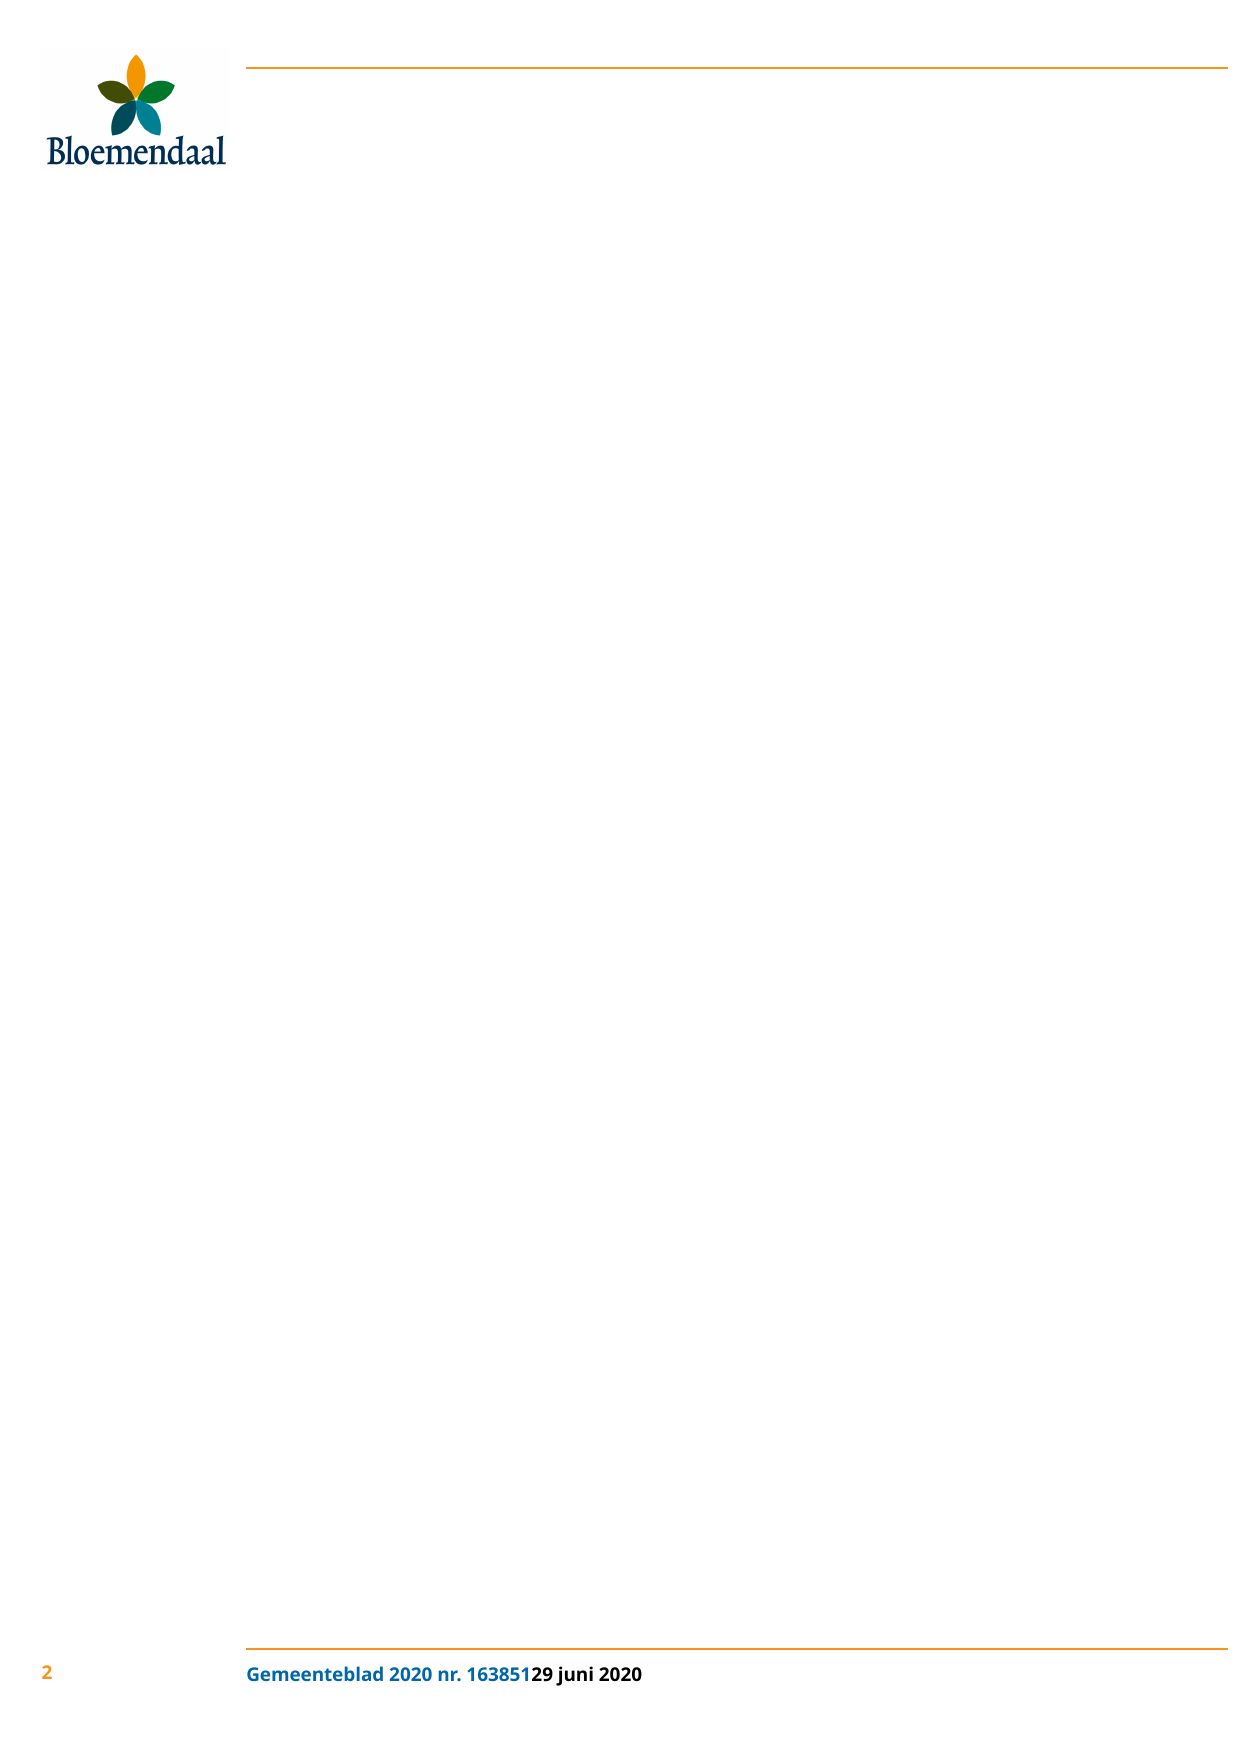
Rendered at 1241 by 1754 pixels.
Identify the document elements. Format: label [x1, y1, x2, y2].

picture [41, 47, 231, 172]
